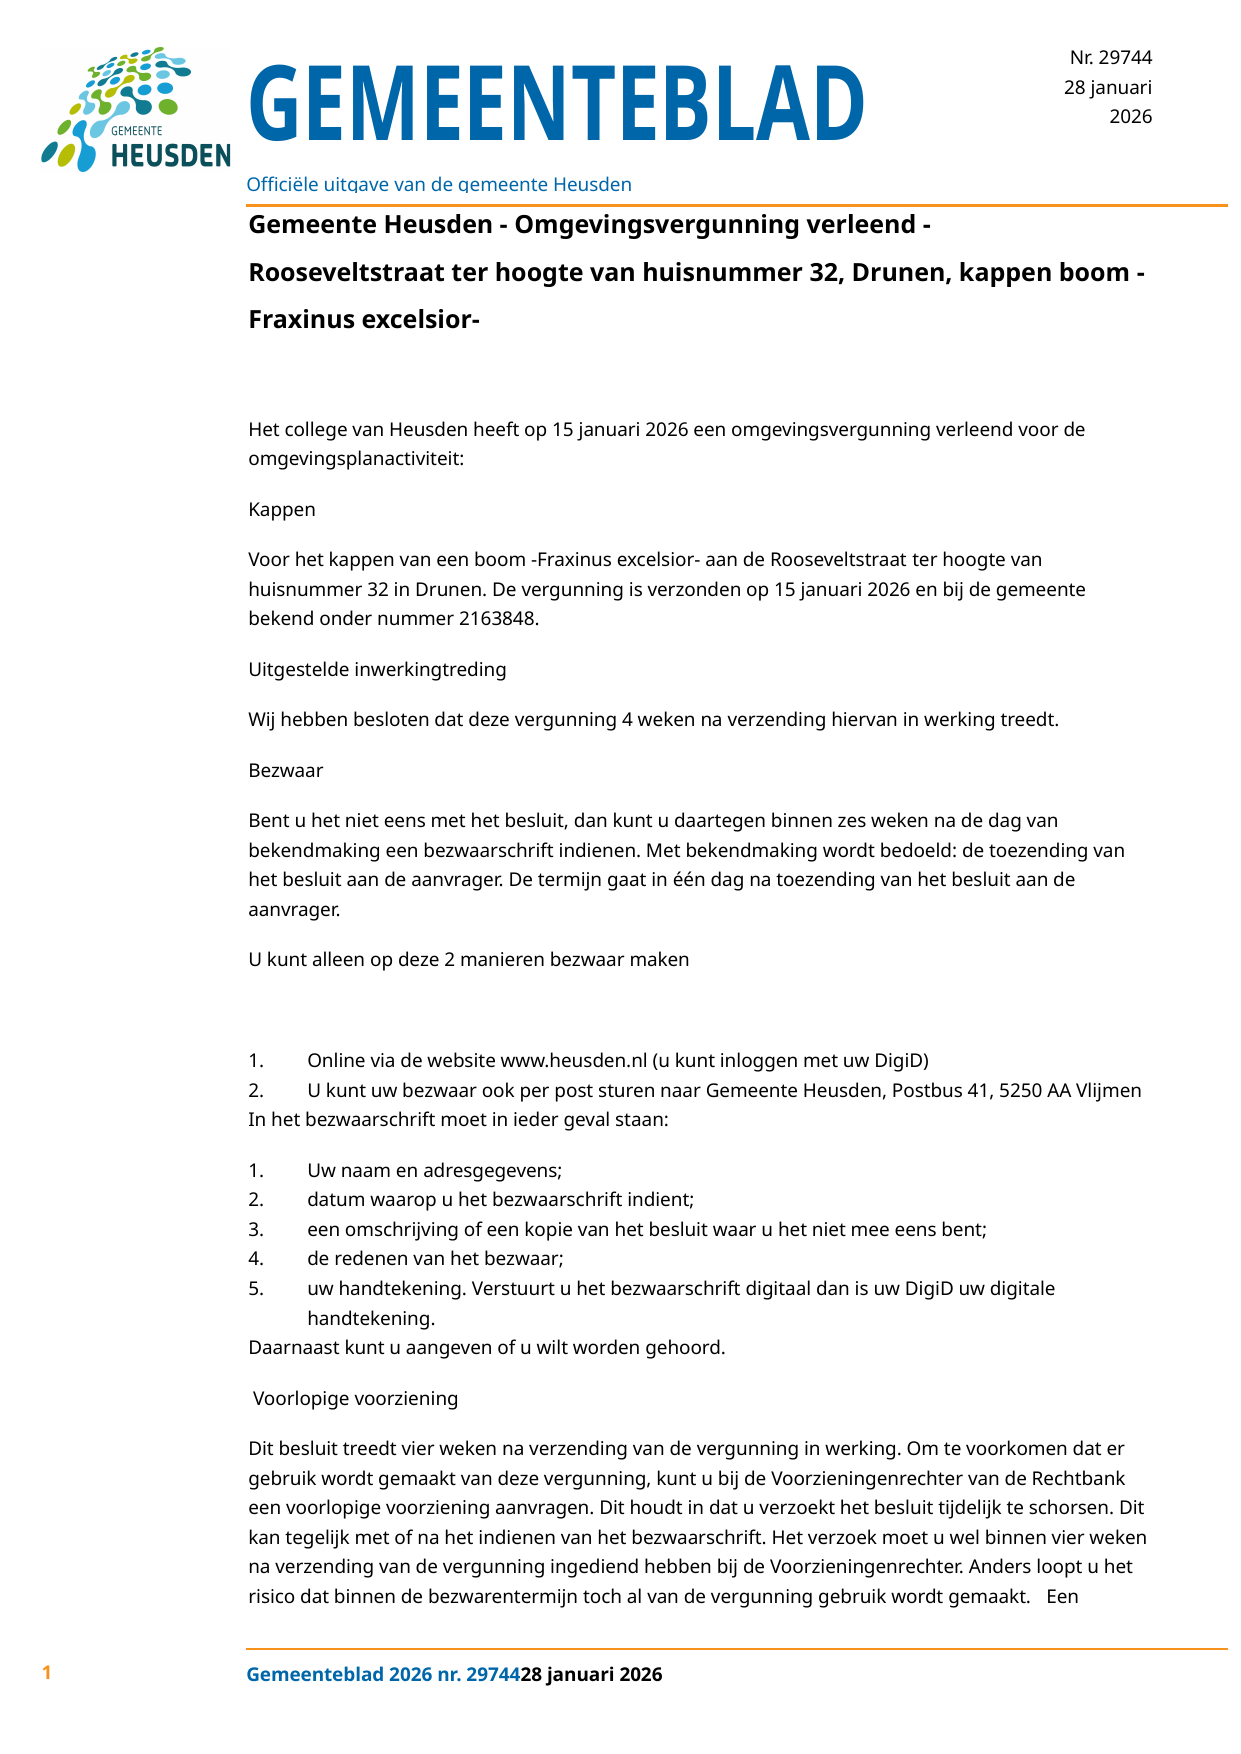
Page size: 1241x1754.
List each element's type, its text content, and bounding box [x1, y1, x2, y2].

text Bent u het niet eens met het besluit, dan kunt u daartegen binnen zes weken na de dag van bekendmaking een bezwaarschrift indienen. Met bekendmaking wordt bedoeld: de toezending van het besluit aan de aanvrager. De termijn gaat in één dag na toezending van het besluit aan de aanvrager. [248, 807, 1152, 922]
text Uitgestelde inwerkingtreding [248, 656, 1152, 682]
list een omschrijving of een kopie van het besluit waar u het niet mee eens bent; [248, 1216, 1152, 1242]
text U kunt alleen op deze 2 manieren bezwaar maken [248, 946, 1152, 972]
list uw handtekening. Verstuurt u het bezwaarschrift digitaal dan is uw DigiD uw digitale handtekening. [248, 1275, 1152, 1330]
text Dit besluit treedt vier weken na verzending van de vergunning in werking. Om te voorkomen dat er gebruik wordt gemaakt van deze vergunning, kunt u bij de Voorzieningenrechter van de Rechtbank een voorlopige voorziening aanvragen. Dit houdt in dat u verzoekt het besluit tijdelijk te schorsen. Dit kan tegelijk met of na het indienen van het bezwaarschrift. Het verzoek moet u wel binnen vier weken na verzending van de vergunning ingediend hebben bij de Voorzieningenrechter. Anders loopt u het risico dat binnen de bezwarentermijn toch al van de vergunning gebruik wordt gemaakt. Een [248, 1435, 1152, 1609]
picture [41, 47, 231, 172]
list datum waarop u het bezwaarschrift indient; [248, 1186, 1152, 1212]
list Uw naam en adresgegevens; [248, 1157, 1152, 1182]
text Kappen [248, 496, 1152, 522]
list U kunt uw bezwaar ook per post sturen naar Gemeente Heusden, Postbus 41, 5250 AA Vlijmen [248, 1077, 1152, 1102]
text Voor het kappen van een boom -Fraxinus excelsior- aan de Rooseveltstraat ter hoogte van huisnummer 32 in Drunen. De vergunning is verzonden op 15 januari 2026 en bij de gemeente bekend onder nummer 2163848. [248, 546, 1152, 631]
text In het bezwaarschrift moet in ieder geval staan: [248, 1106, 1152, 1132]
text Voorlopige voorziening [248, 1385, 1152, 1410]
text Gemeente Heusden - Omgevingsvergunning verleend -Rooseveltstraat ter hoogte van huisnummer 32, Drunen, kappen boom -Fraxinus excelsior- [248, 207, 1152, 336]
list de redenen van het bezwaar; [248, 1246, 1152, 1271]
text Het college van Heusden heeft op 15 januari 2026 een omgevingsvergunning verleend voor de omgevingsplanactiviteit: [248, 416, 1152, 471]
text Bezwaar [248, 757, 1152, 782]
text Wij hebben besloten dat deze vergunning 4 weken na verzending hiervan in werking treedt. [248, 706, 1152, 732]
text Daarnaast kunt u aangeven of u wilt worden gehoord. [248, 1334, 1152, 1360]
list Online via de website www.heusden.nl (u kunt inloggen met uw DigiD) [248, 1047, 1152, 1073]
